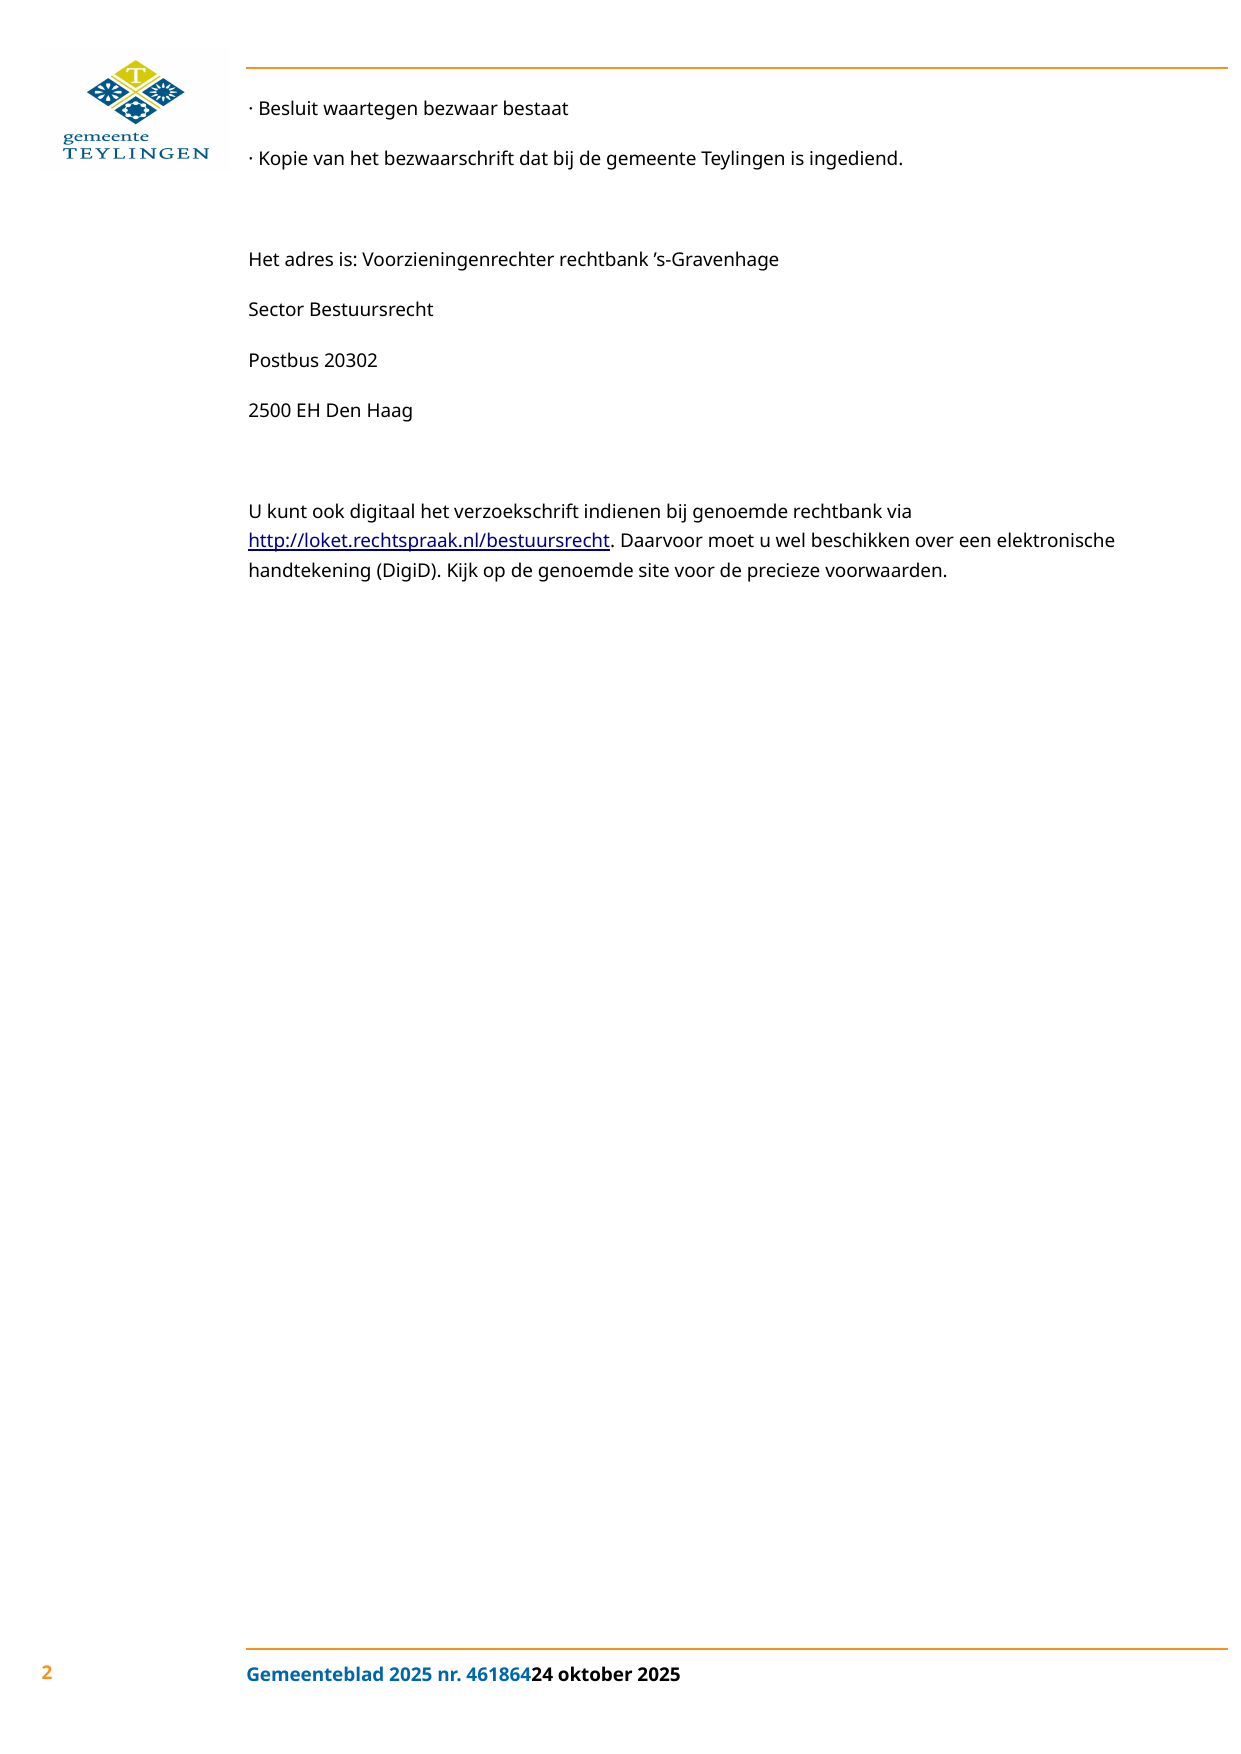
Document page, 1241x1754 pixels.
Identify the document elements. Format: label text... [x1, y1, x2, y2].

text Sector Bestuursrecht [248, 296, 1152, 322]
text U kunt ook digitaal het verzoekschrift indienen bij genoemde rechtbank via http://loket.rechtspraak.nl/bestuursrecht. Daarvoor moet u wel beschikken over een elektronische handtekening (DigiD). Kijk op de genoemde site voor de precieze voorwaarden. [248, 498, 1152, 583]
text Postbus 20302 [248, 347, 1152, 373]
text · Besluit waartegen bezwaar bestaat [248, 95, 1152, 121]
text Het adres is: Voorzieningenrechter rechtbank ’s-Gravenhage [248, 246, 1152, 272]
picture [41, 47, 231, 172]
text · Kopie van het bezwaarschrift dat bij de gemeente Teylingen is ingediend. [248, 145, 1152, 171]
text 2500 EH Den Haag [248, 397, 1152, 423]
